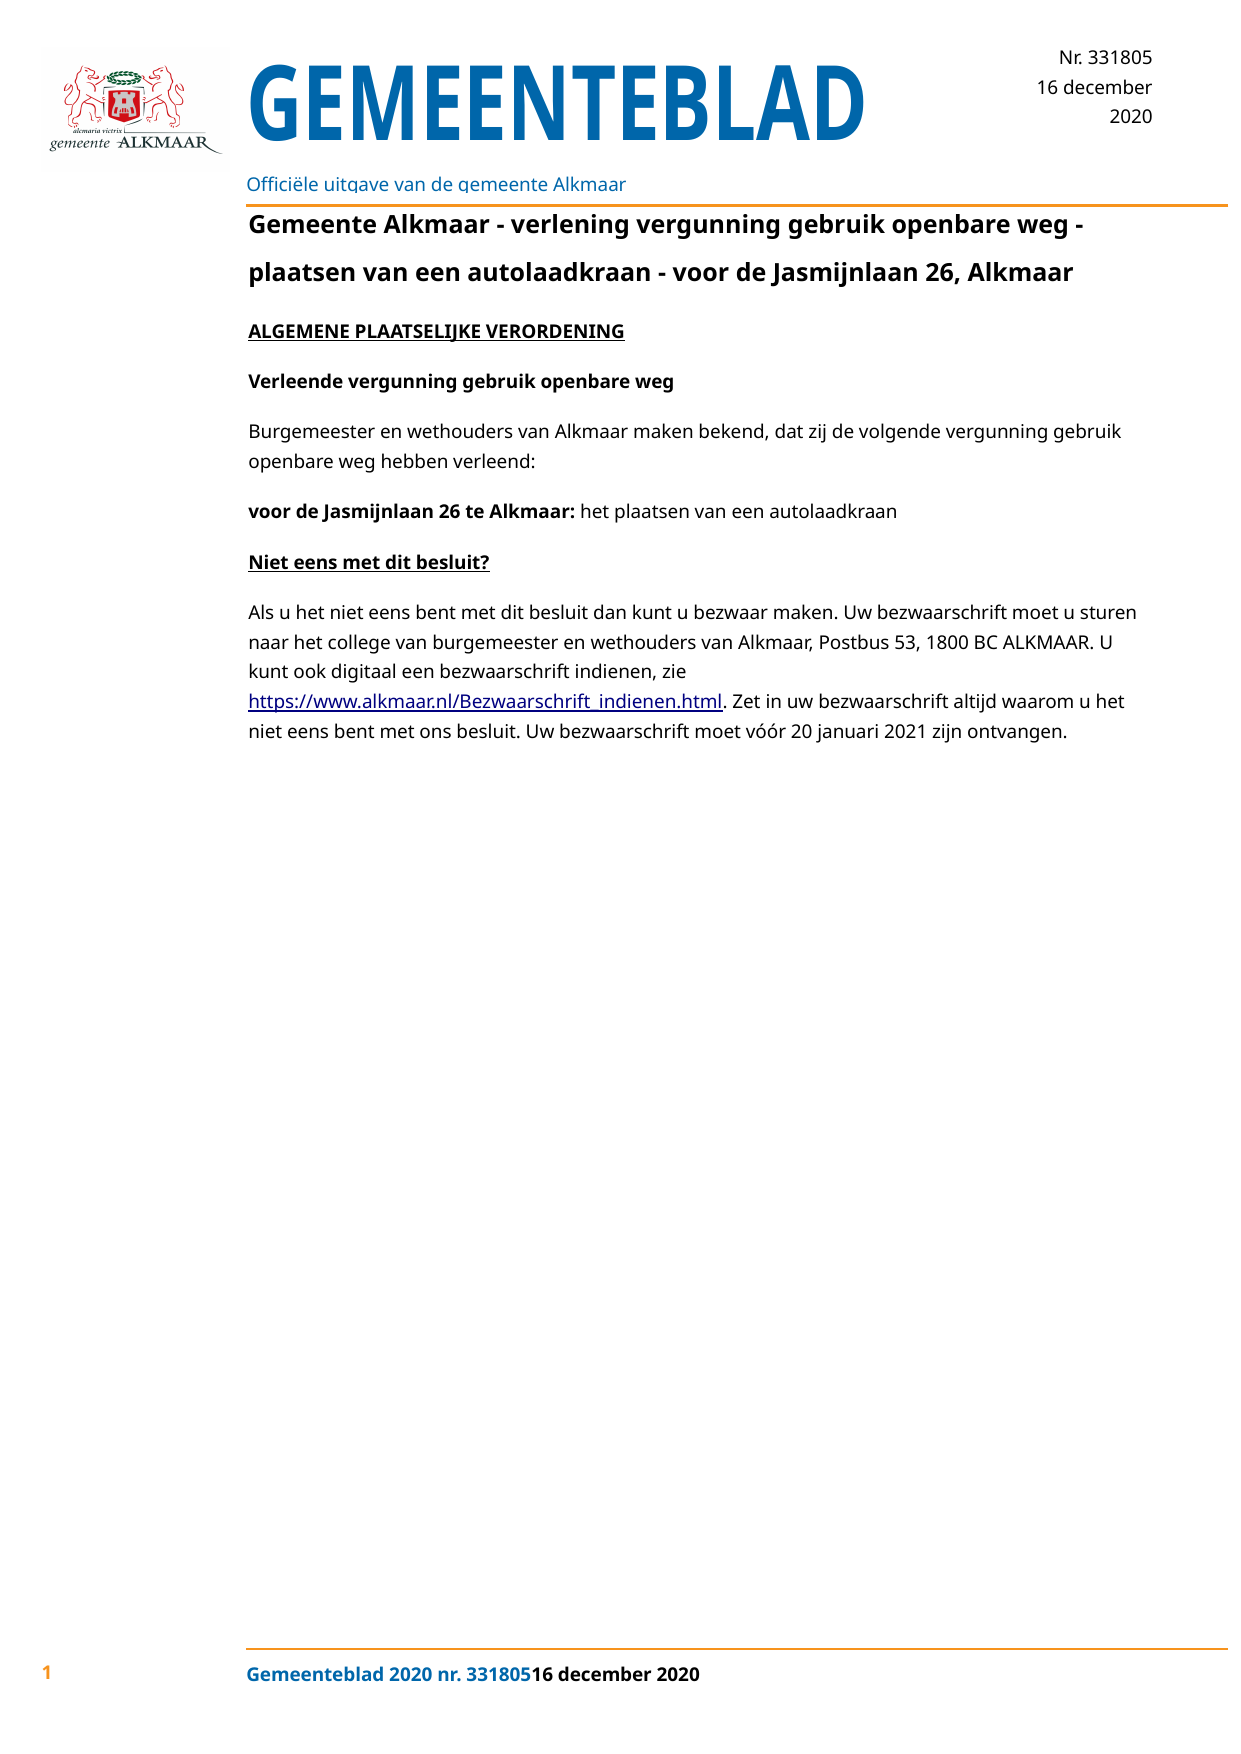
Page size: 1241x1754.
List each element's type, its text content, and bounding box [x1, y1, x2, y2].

text Niet eens met dit besluit? [248, 549, 1152, 575]
text voor de Jasmijnlaan 26 te Alkmaar: het plaatsen van een autolaadkraan [248, 499, 1152, 524]
picture [41, 47, 231, 172]
text Gemeente Alkmaar - verlening vergunning gebruik openbare weg - plaatsen van een autolaadkraan - voor de Jasmijnlaan 26, Alkmaar [248, 207, 1152, 288]
text ALGEMENE PLAATSELIJKE VERORDENING [248, 318, 1152, 344]
text Verleende vergunning gebruik openbare weg [248, 368, 1152, 394]
text Als u het niet eens bent met dit besluit dan kunt u bezwaar maken. Uw bezwaarschrift moet u sturen naar het college van burgemeester en wethouders van Alkmaar, Postbus 53, 1800 BC ALKMAAR. U kunt ook digitaal een bezwaarschrift indienen, zie https://www.alkmaar.nl/Bezwaarschrift_indienen.html. Zet in uw bezwaarschrift altijd waarom u het niet eens bent met ons besluit. Uw bezwaarschrift moet vóór 20 januari 2021 zijn ontvangen. [248, 599, 1152, 744]
text Burgemeester en wethouders van Alkmaar maken bekend, dat zij de volgende vergunning gebruik openbare weg hebben verleend: [248, 419, 1152, 474]
